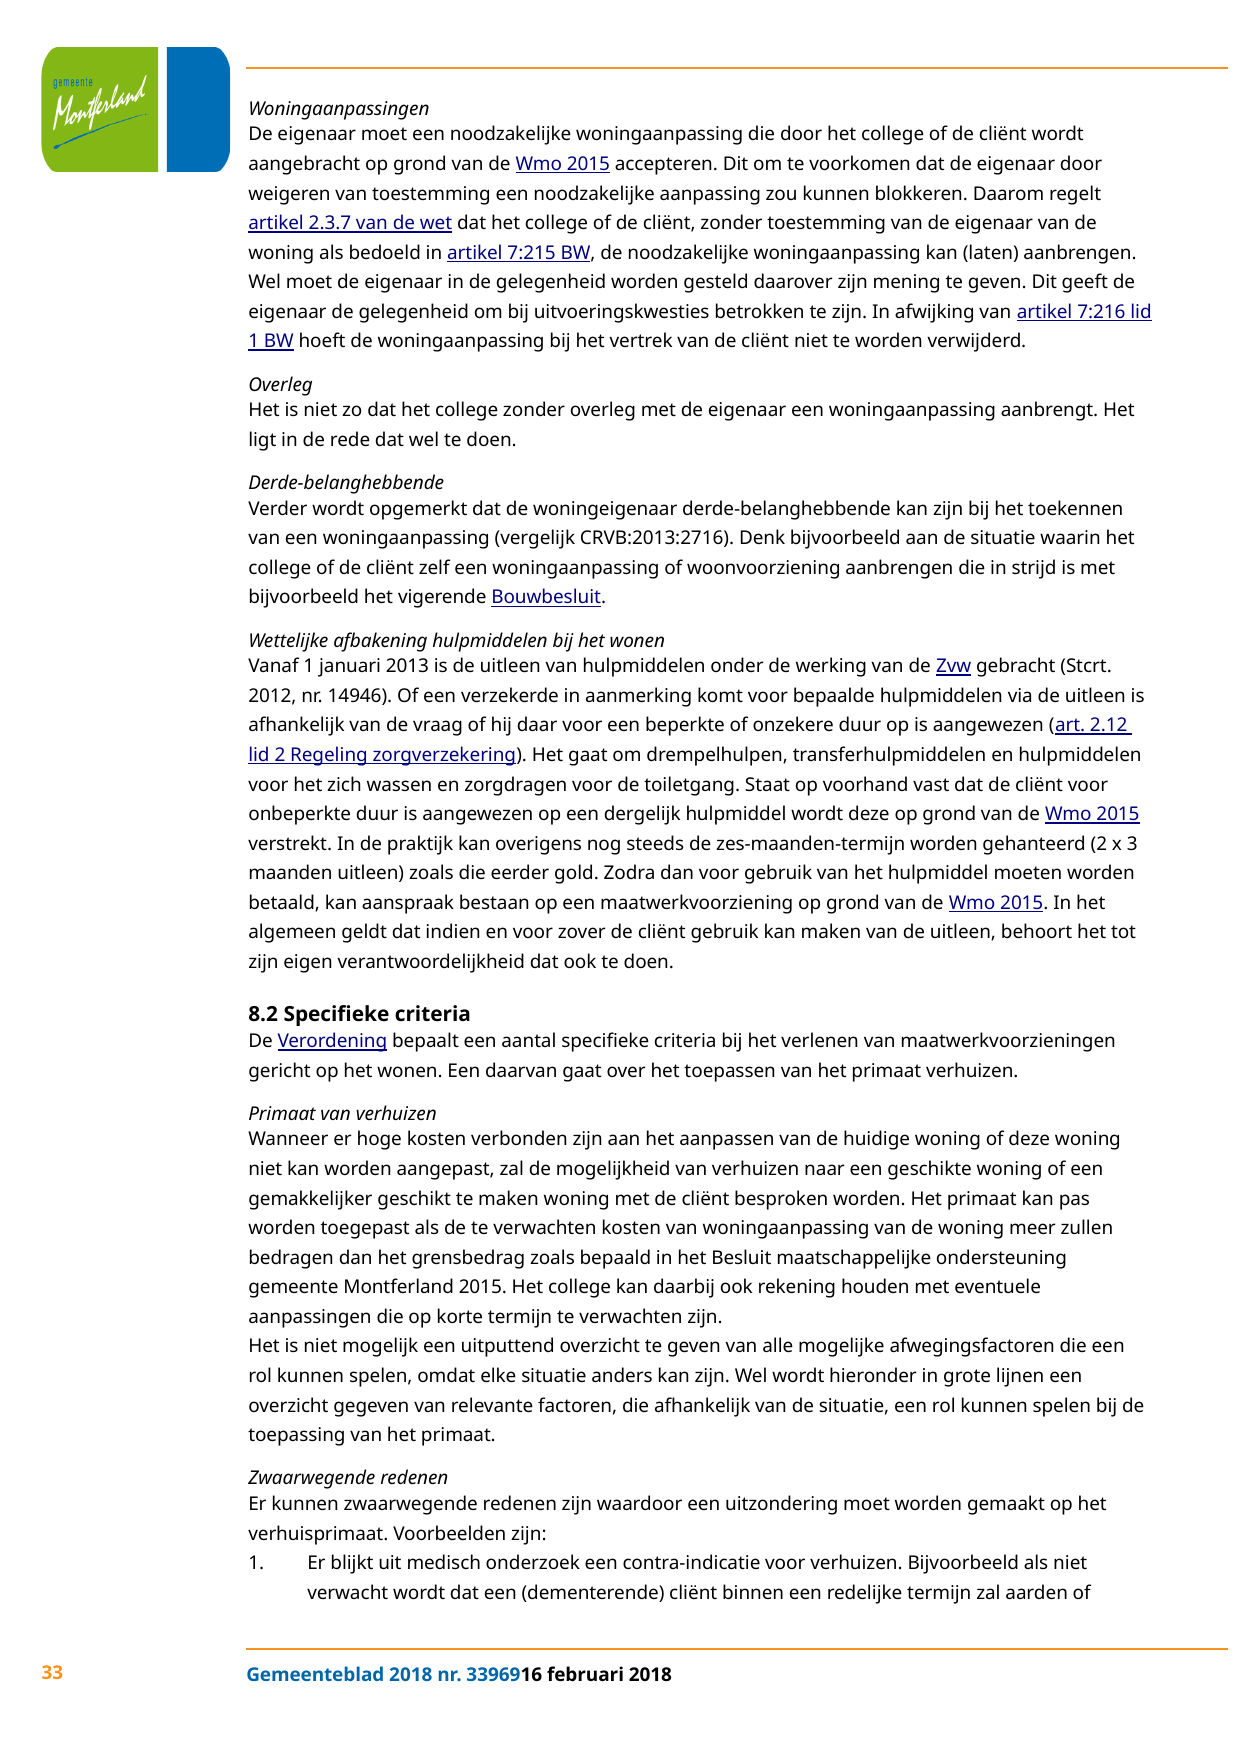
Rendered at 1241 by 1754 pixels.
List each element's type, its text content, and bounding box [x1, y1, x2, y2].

text Wettelijke afbakening hulpmiddelen bij het wonen [248, 627, 1152, 652]
list Er blijkt uit medisch onderzoek een contra-indicatie voor verhuizen. Bijvoorbeeld als niet verwacht wordt dat een (dementerende) cliënt binnen een redelijke termijn zal aarden of [248, 1549, 1152, 1605]
text Overleg [248, 371, 1152, 396]
text De Verordening bepaalt een aantal specifieke criteria bij het verlenen van maatwerkvoorzieningen gericht op het wonen. Een daarvan gaat over het toepassen van het primaat verhuizen. [248, 1027, 1152, 1082]
text Vanaf 1 januari 2013 is de uitleen van hulpmiddelen onder de werking van de Zvw gebracht (Stcrt. 2012, nr. 14946). Of een verzekerde in aanmerking komt voor bepaalde hulpmiddelen via de uitleen is afhankelijk van de vraag of hij daar voor een beperkte of onzekere duur op is aangewezen (art. 2.12 lid 2 Regeling zorgverzekering). Het gaat om drempelhulpen, transferhulpmiddelen en hulpmiddelen voor het zich wassen en zorgdragen voor de toiletgang. Staat op voorhand vast dat de cliënt voor onbeperkte duur is aangewezen op een dergelijk hulpmiddel wordt deze op grond van de Wmo 2015 verstrekt. In de praktijk kan overigens nog steeds de zes-maanden-termijn worden gehanteerd (2 x 3 maanden uitleen) zoals die eerder gold. Zodra dan voor gebruik van het hulpmiddel moeten worden betaald, kan aanspraak bestaan op een maatwerkvoorziening op grond van de Wmo 2015. In het algemeen geldt dat indien en voor zover de cliënt gebruik kan maken van de uitleen, behoort het tot zijn eigen verantwoordelijkheid dat ook te doen. [248, 652, 1152, 974]
text Wanneer er hoge kosten verbonden zijn aan het aanpassen van de huidige woning of deze woning niet kan worden aangepast, zal de mogelijkheid van verhuizen naar een geschikte woning of een gemakkelijker geschikt te maken woning met de cliënt besproken worden. Het primaat kan pas worden toegepast als de te verwachten kosten van woningaanpassing van de woning meer zullen bedragen dan het grensbedrag zoals bepaald in het Besluit maatschappelijke ondersteuning gemeente Montferland 2015. Het college kan daarbij ook rekening houden met eventuele aanpassingen die op korte termijn te verwachten zijn. [248, 1126, 1152, 1329]
text Er kunnen zwaarwegende redenen zijn waardoor een uitzondering moet worden gemaakt op het verhuisprimaat. Voorbeelden zijn: [248, 1490, 1152, 1546]
picture [41, 47, 231, 172]
text Het is niet zo dat het college zonder overleg met de eigenaar een woningaanpassing aanbrengt. Het ligt in de rede dat wel te doen. [248, 396, 1152, 452]
text Het is niet mogelijk een uitputtend overzicht te geven van alle mogelijke afwegingsfactoren die een rol kunnen spelen, omdat elke situatie anders kan zijn. Wel wordt hieronder in grote lijnen een overzicht gegeven van relevante factoren, die afhankelijk van de situatie, een rol kunnen spelen bij de toepassing van het primaat. [248, 1333, 1152, 1447]
text Derde-belanghebbende [248, 469, 1152, 495]
text 8.2 Specifieke criteria [248, 999, 1152, 1027]
text Woningaanpassingen [248, 95, 1152, 121]
text Verder wordt opgemerkt dat de woningeigenaar derde-belanghebbende kan zijn bij het toekennen van een woningaanpassing (vergelijk CRVB:2013:2716). Denk bijvoorbeeld aan de situatie waarin het college of de cliënt zelf een woningaanpassing of woonvoorziening aanbrengen die in strijd is met bijvoorbeeld het vigerende Bouwbesluit. [248, 495, 1152, 609]
text Primaat van verhuizen [248, 1100, 1152, 1126]
text De eigenaar moet een noodzakelijke woningaanpassing die door het college of de cliënt wordt aangebracht op grond van de Wmo 2015 accepteren. Dit om te voorkomen dat de eigenaar door weigeren van toestemming een noodzakelijke aanpassing zou kunnen blokkeren. Daarom regelt artikel 2.3.7 van de wet dat het college of de cliënt, zonder toestemming van de eigenaar van de woning als bedoeld in artikel 7:215 BW, de noodzakelijke woningaanpassing kan (laten) aanbrengen. Wel moet de eigenaar in de gelegenheid worden gesteld daarover zijn mening te geven. Dit geeft de eigenaar de gelegenheid om bij uitvoeringskwesties betrokken te zijn. In afwijking van artikel 7:216 lid 1 BW hoeft de woningaanpassing bij het vertrek van de cliënt niet te worden verwijderd. [248, 121, 1152, 353]
text Zwaarwegende redenen [248, 1464, 1152, 1490]
